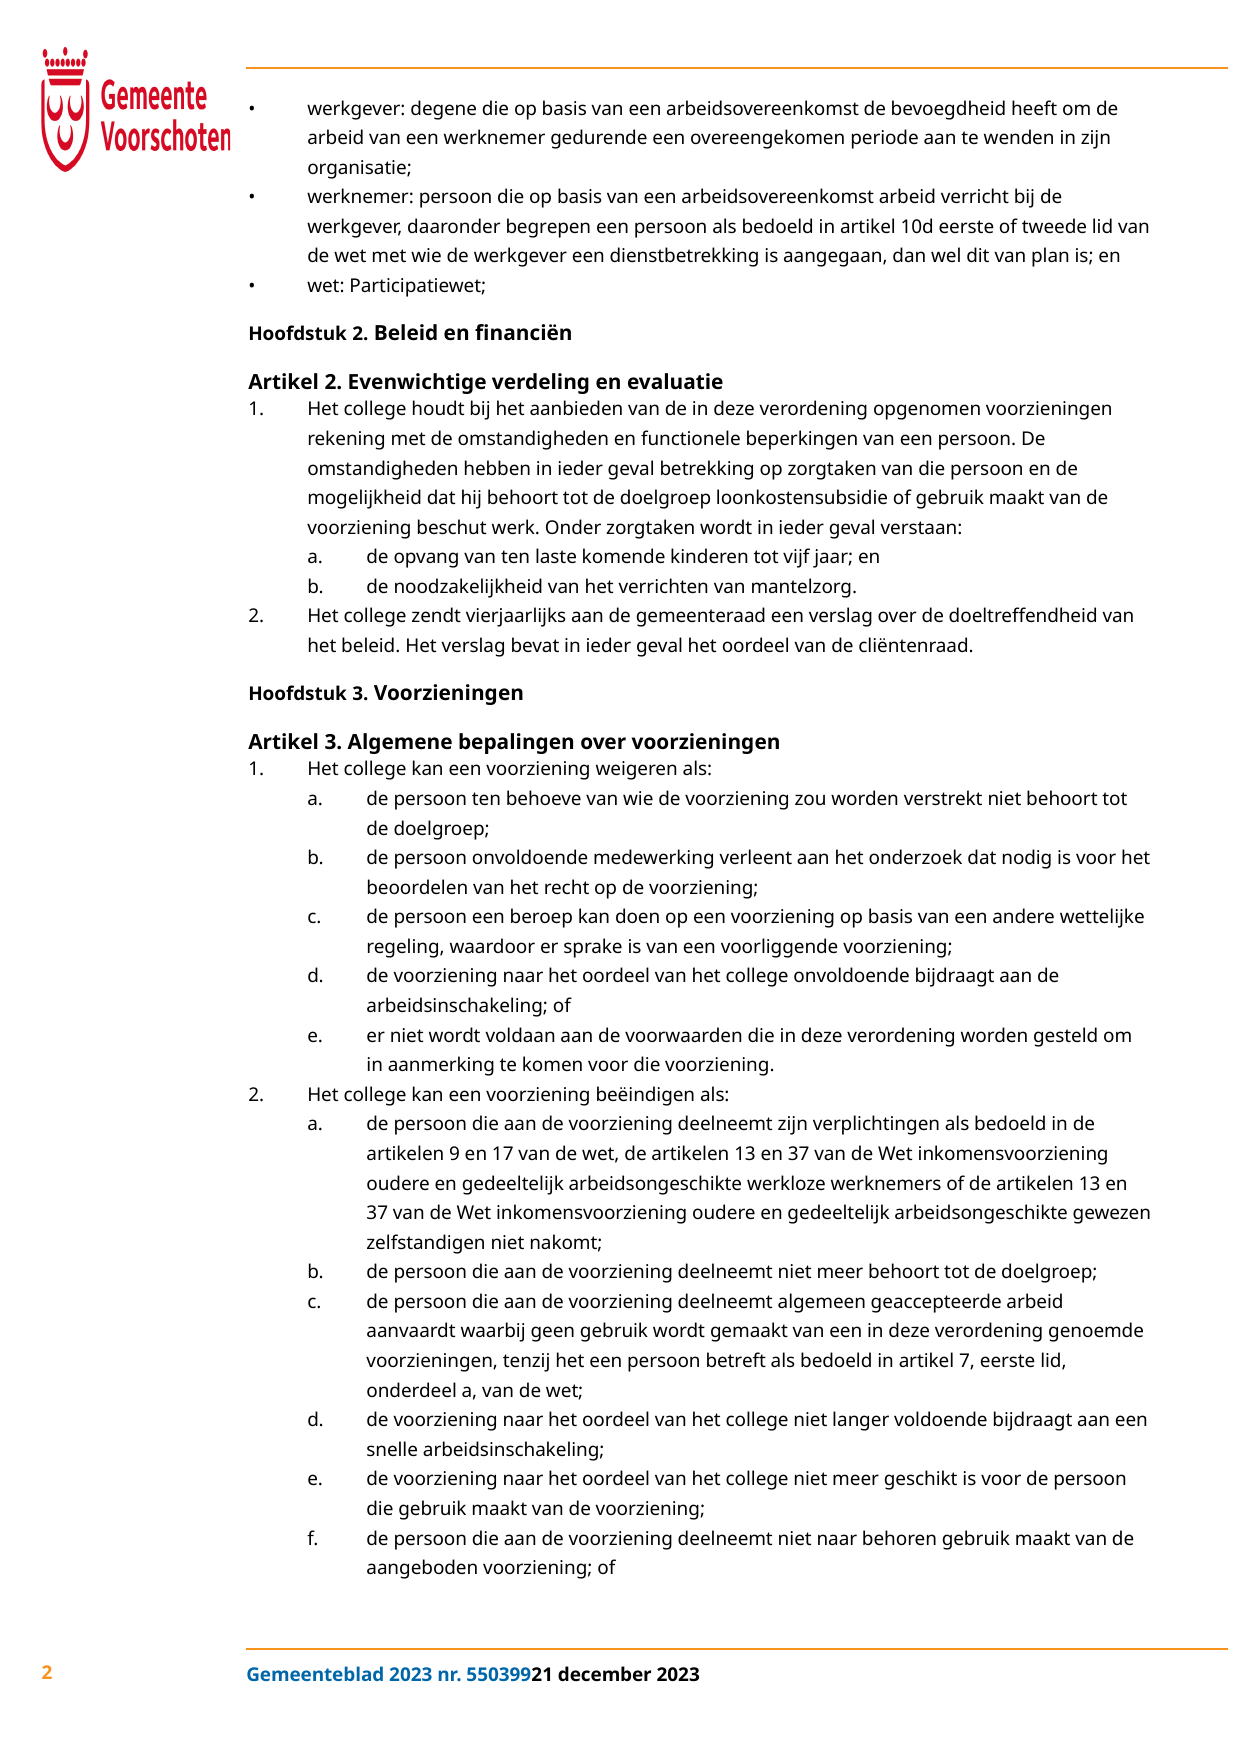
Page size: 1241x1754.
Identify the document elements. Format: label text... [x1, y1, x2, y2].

picture [41, 47, 231, 172]
list Het college kan een voorziening weigeren als: [248, 756, 1152, 781]
text Artikel 2. Evenwichtige verdeling en evaluatie [248, 367, 1152, 396]
list de persoon ten behoeve van wie de voorziening zou worden verstrekt niet behoort tot de doelgroep; [307, 785, 1152, 841]
list de persoon die aan de voorziening deelneemt zijn verplichtingen als bedoeld in de artikelen 9 en 17 van de wet, de artikelen 13 en 37 van de Wet inkomensvoorziening oudere en gedeeltelijk arbeidsongeschikte werkloze werknemers of de artikelen 13 en 37 van de Wet inkomensvoorziening oudere en gedeeltelijk arbeidsongeschikte gewezen zelfstandigen niet nakomt; [307, 1111, 1152, 1255]
list de persoon die aan de voorziening deelneemt niet naar behoren gebruik maakt van de aangeboden voorziening; of [307, 1525, 1152, 1580]
text Hoofdstuk 2. Beleid en financiën [248, 318, 1152, 346]
list wet: Participatiewet; [248, 272, 1152, 298]
list Het college kan een voorziening beëindigen als: [248, 1081, 1152, 1107]
list de persoon die aan de voorziening deelneemt niet meer behoort tot de doelgroep; [307, 1258, 1152, 1284]
list de voorziening naar het oordeel van het college onvoldoende bijdraagt aan de arbeidsinschakeling; of [307, 963, 1152, 1018]
text Hoofdstuk 3. Voorzieningen [248, 678, 1152, 706]
list de opvang van ten laste komende kinderen tot vijf jaar; en [307, 543, 1152, 569]
list de voorziening naar het oordeel van het college niet meer geschikt is voor de persoon die gebruik maakt van de voorziening; [307, 1466, 1152, 1521]
list de persoon een beroep kan doen op een voorziening op basis van een andere wettelijke regeling, waardoor er sprake is van een voorliggende voorziening; [307, 903, 1152, 959]
list Het college houdt bij het aanbieden van de in deze verordening opgenomen voorzieningen rekening met de omstandigheden en functionele beperkingen van een persoon. De omstandigheden hebben in ieder geval betrekking op zorgtaken van die persoon en de mogelijkheid dat hij behoort tot de doelgroep loonkostensubsidie of gebruik maakt van de voorziening beschut werk. Onder zorgtaken wordt in ieder geval verstaan: [248, 396, 1152, 540]
list de persoon die aan de voorziening deelneemt algemeen geaccepteerde arbeid aanvaardt waarbij geen gebruik wordt gemaakt van een in deze verordening genoemde voorzieningen, tenzij het een persoon betreft als bedoeld in artikel 7, eerste lid, onderdeel a, van de wet; [307, 1288, 1152, 1403]
list de persoon onvoldoende medewerking verleent aan het onderzoek dat nodig is voor het beoordelen van het recht op de voorziening; [307, 844, 1152, 900]
list werkgever: degene die op basis van een arbeidsovereenkomst de bevoegdheid heeft om de arbeid van een werknemer gedurende een overeengekomen periode aan te wenden in zijn organisatie; [248, 95, 1152, 180]
list de voorziening naar het oordeel van het college niet langer voldoende bijdraagt aan een snelle arbeidsinschakeling; [307, 1406, 1152, 1462]
list er niet wordt voldaan aan de voorwaarden die in deze verordening worden gesteld om in aanmerking te komen voor die voorziening. [307, 1022, 1152, 1077]
list de noodzakelijkheid van het verrichten van mantelzorg. [307, 573, 1152, 599]
text Artikel 3. Algemene bepalingen over voorzieningen [248, 727, 1152, 756]
list Het college zendt vierjaarlijks aan de gemeenteraad een verslag over de doeltreffendheid van het beleid. Het verslag bevat in ieder geval het oordeel van de cliëntenraad. [248, 603, 1152, 658]
list werknemer: persoon die op basis van een arbeidsovereenkomst arbeid verricht bij de werkgever, daaronder begrepen een persoon als bedoeld in artikel 10d eerste of tweede lid van de wet met wie de werkgever een dienstbetrekking is aangegaan, dan wel dit van plan is; en [248, 183, 1152, 268]
